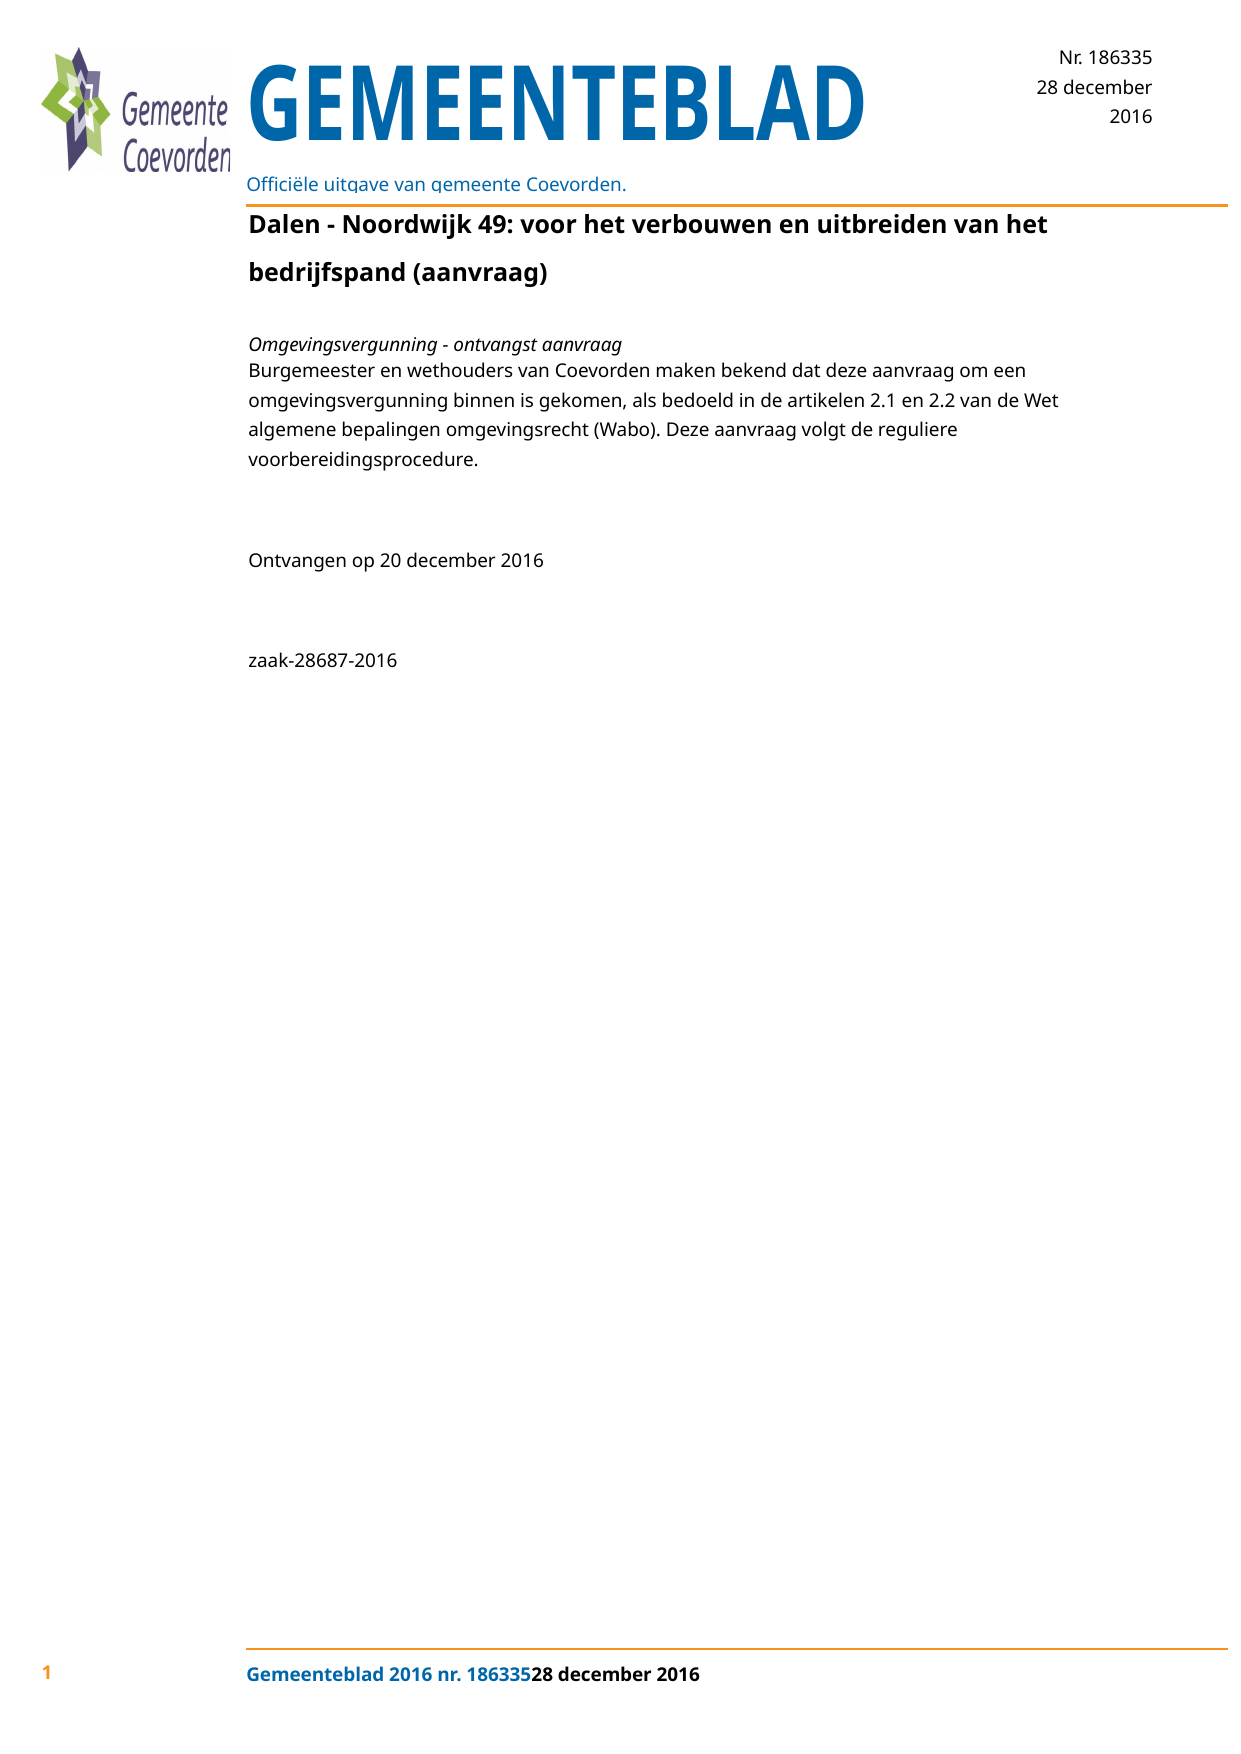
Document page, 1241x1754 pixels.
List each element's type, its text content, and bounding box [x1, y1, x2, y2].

text Dalen - Noordwijk 49: voor het verbouwen en uitbreiden van het bedrijfspand (aanvraag) [248, 207, 1152, 288]
text Omgevingsvergunning - ontvangst aanvraag [248, 331, 1152, 357]
picture [41, 47, 231, 172]
text Burgemeester en wethouders van Coevorden maken bekend dat deze aanvraag om een omgevingsvergunning binnen is gekomen, als bedoeld in de artikelen 2.1 en 2.2 van de Wet algemene bepalingen omgevingsrecht (Wabo). Deze aanvraag volgt de reguliere voorbereidingsprocedure. [248, 357, 1152, 472]
text zaak-28687-2016 [248, 648, 1152, 673]
text Ontvangen op 20 december 2016 [248, 547, 1152, 572]
